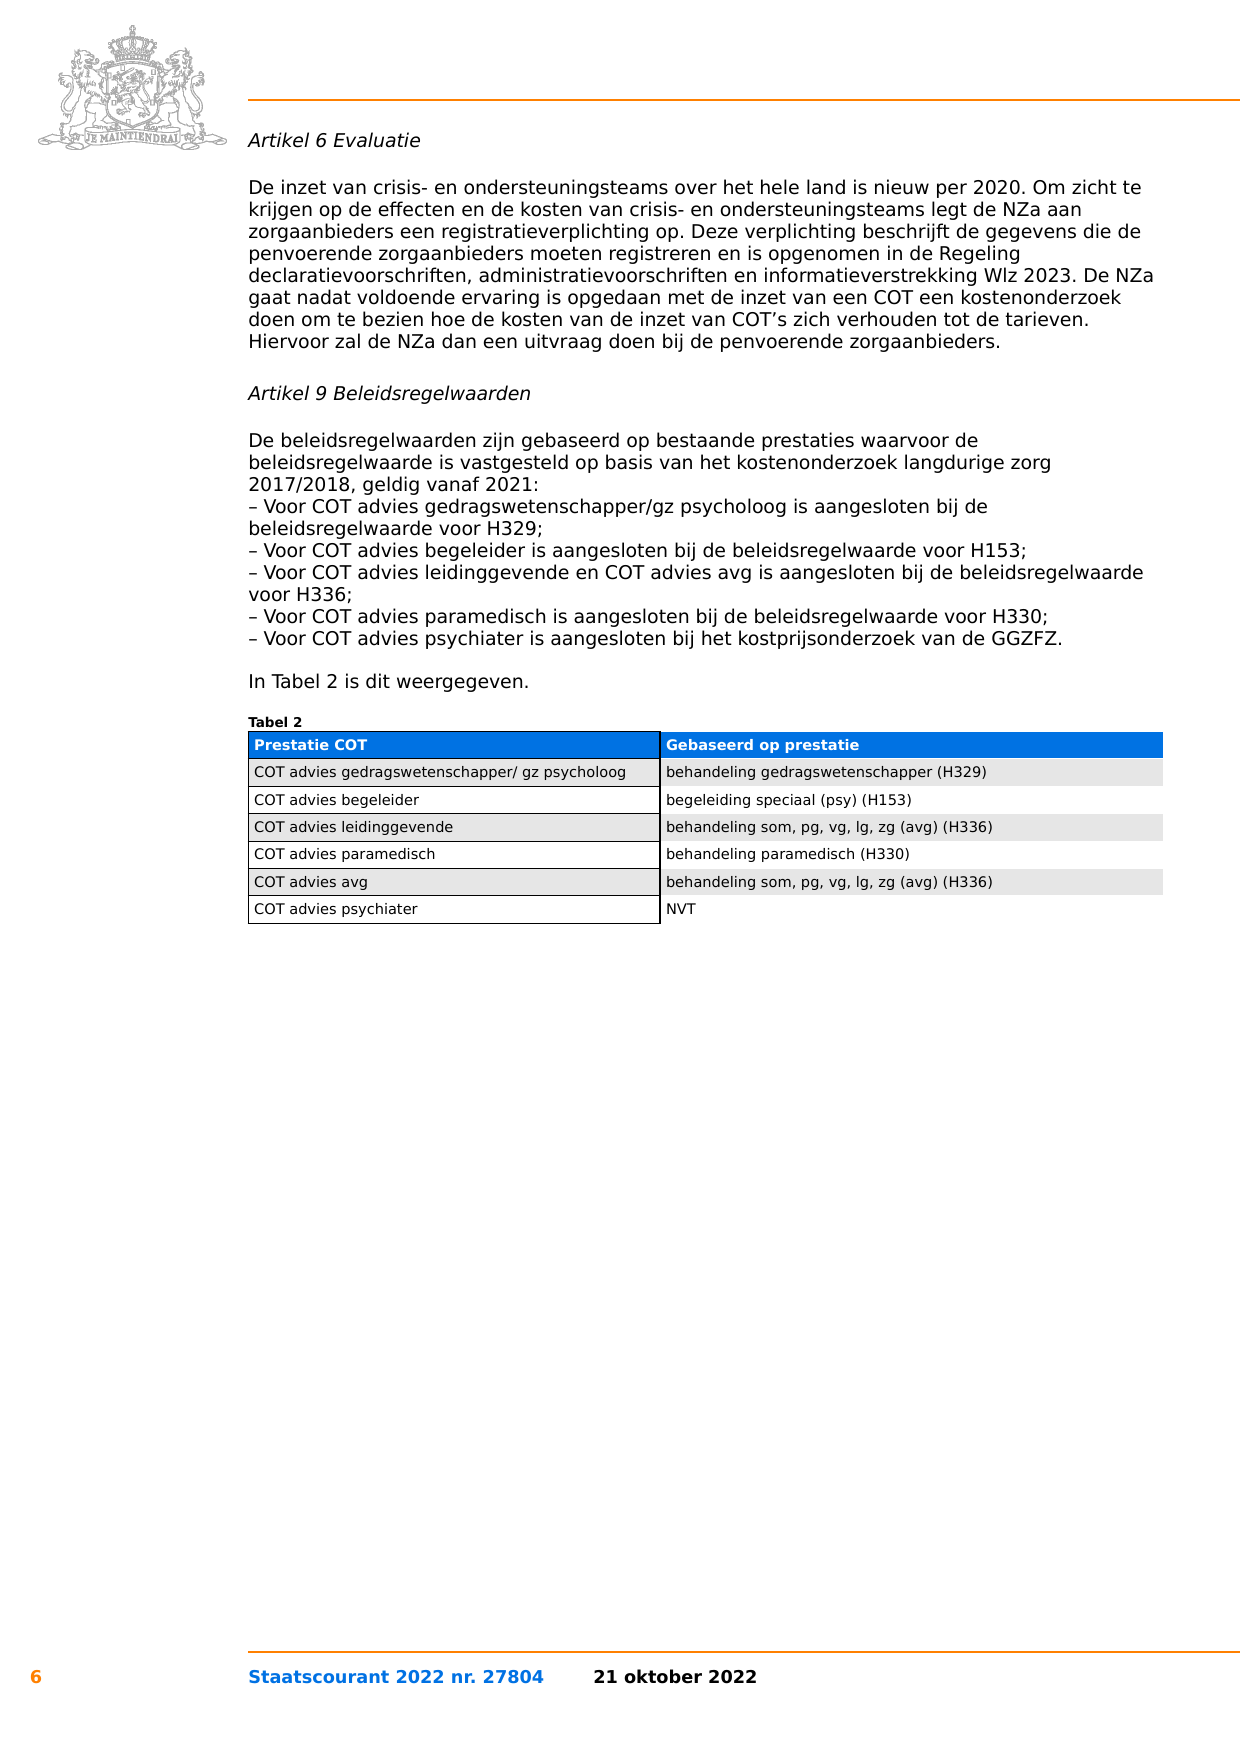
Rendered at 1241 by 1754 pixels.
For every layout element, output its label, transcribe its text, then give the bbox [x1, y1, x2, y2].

table_cell behandeling gedragswetenschapper (H329) [661, 759, 1163, 786]
table_cell behandeling som, pg, vg, lg, zg (avg) (H336) [661, 814, 1163, 841]
table_cell Prestatie COT [249, 732, 659, 758]
table_cell COT advies paramedisch [249, 842, 659, 868]
table_cell behandeling som, pg, vg, lg, zg (avg) (H336) [661, 869, 1163, 895]
text De beleidsregelwaarden zijn gebaseerd op bestaande prestaties waarvoor de beleidsregelwaarde is vastgesteld op basis van het kostenonderzoek langdurige zorg 2017/2018, geldig vanaf 2021: [248, 430, 1163, 496]
table_header Tabel 2 [248, 715, 1163, 731]
subtitle Artikel 6 Evaluatie [248, 130, 1163, 152]
table_cell begeleiding speciaal (psy) (H153) [661, 787, 1163, 813]
table_cell COT advies leidinggevende [249, 814, 659, 841]
table_cell Gebaseerd op prestatie [661, 732, 1163, 758]
text – Voor COT advies paramedisch is aangesloten bij de beleidsregelwaarde voor H330; [248, 606, 1163, 627]
text De inzet van crisis- en ondersteuningsteams over het hele land is nieuw per 2020. Om zicht te krijgen op de effecten en de kosten van crisis- en ondersteuningsteams legt de NZa aan zorgaanbieders een registratieverplichting op. Deze verplichting beschrijft de gegevens die de penvoerende zorgaanbieders moeten registreren en is opgenomen in de Regeling declaratievoorschriften, administratievoorschriften en informatieverstrekking Wlz 2023. De NZa gaat nadat voldoende ervaring is opgedaan met de inzet van een COT een kostenonderzoek doen om te bezien hoe de kosten van de inzet van COT’s zich verhouden tot de tarieven. Hiervoor zal de NZa dan een uitvraag doen bij de penvoerende zorgaanbieders. [248, 177, 1163, 353]
text – Voor COT advies begeleider is aangesloten bij de beleidsregelwaarde voor H153; [248, 539, 1163, 562]
table_cell COT advies avg [249, 869, 659, 895]
table_cell COT advies psychiater [249, 896, 659, 923]
table_cell behandeling paramedisch (H330) [661, 842, 1163, 868]
text – Voor COT advies gedragswetenschapper/gz psycholoog is aangesloten bij de beleidsregelwaarde voor H329; [248, 496, 1163, 539]
table_cell COT advies begeleider [249, 787, 659, 813]
picture [38, 25, 227, 150]
subtitle Artikel 9 Beleidsregelwaarden [248, 383, 1163, 405]
text – Voor COT advies leidinggevende en COT advies avg is aangesloten bij de beleidsregelwaarde voor H336; [248, 562, 1163, 606]
text In Tabel 2 is dit weergegeven. [248, 671, 1163, 693]
table_cell NVT [661, 896, 1163, 923]
text – Voor COT advies psychiater is aangesloten bij het kostprijsonderzoek van de GGZFZ. [248, 627, 1163, 649]
table_cell COT advies gedragswetenschapper/ gz psycholoog [249, 759, 659, 786]
